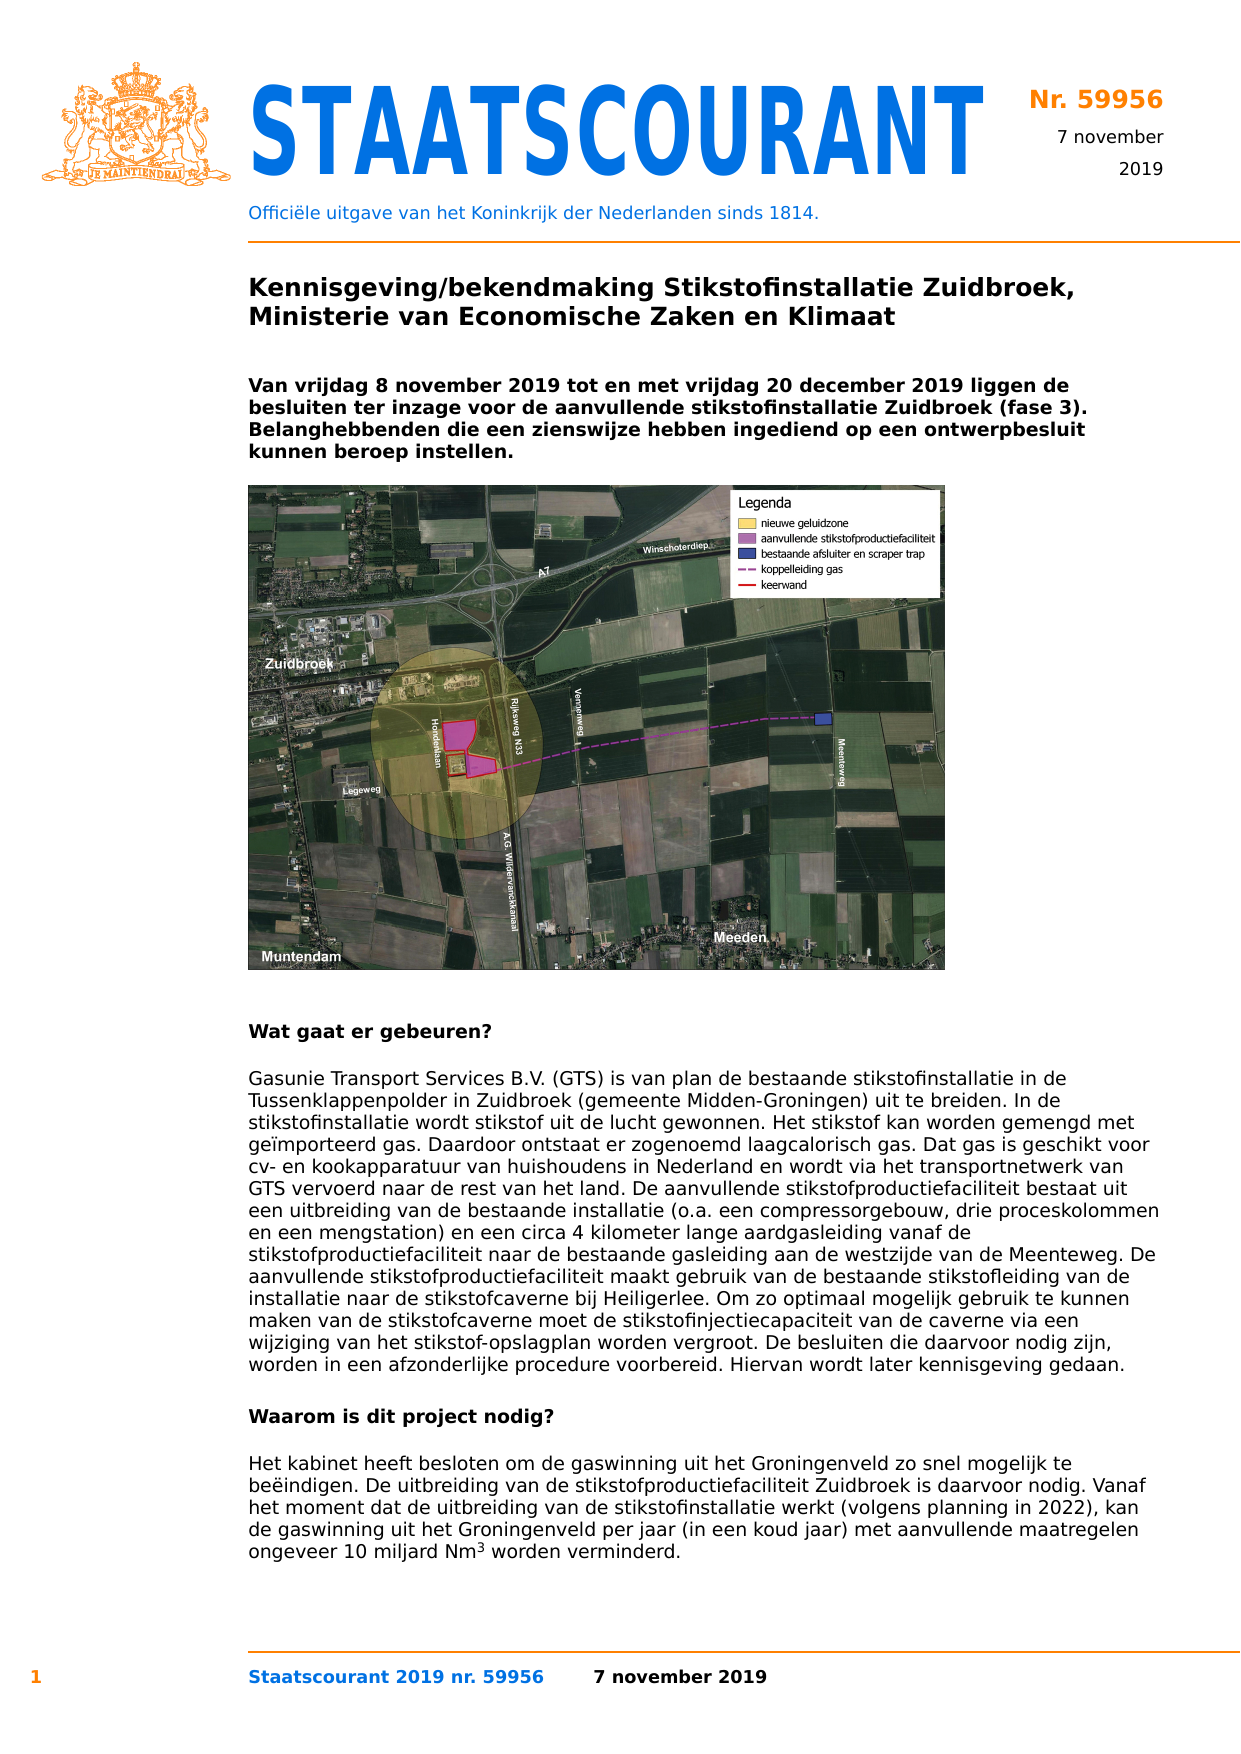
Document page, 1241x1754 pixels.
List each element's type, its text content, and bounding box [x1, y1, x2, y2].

subtitle Waarom is dit project nodig? [248, 1406, 1163, 1428]
text Van vrijdag 8 november 2019 tot en met vrijdag 20 december 2019 liggen de besluiten ter inzage voor de aanvullende stikstofinstallatie Zuidbroek (fase 3). Belanghebbenden die een zienswijze hebben ingediend op een ontwerpbesluit kunnen beroep instellen. [248, 375, 1163, 463]
table_header Nr. 59956 [998, 62, 1240, 121]
table_cell Officiële uitgave van het Koninkrijk der Nederlanden sinds 1814. [248, 203, 1240, 241]
picture [41, 62, 231, 186]
subtitle Kennisgeving/bekendmaking Stikstofinstallatie Zuidbroek, Ministerie van Economische Zaken en Klimaat [248, 273, 1163, 331]
table_cell 7 november [998, 121, 1240, 153]
table_header [25, 62, 248, 241]
text Gasunie Transport Services B.V. (GTS) is van plan de bestaande stikstofinstallatie in de Tussenklappenpolder in Zuidbroek (gemeente Midden-Groningen) uit te breiden. In de stikstofinstallatie wordt stikstof uit de lucht gewonnen. Het stikstof kan worden gemengd met geïmporteerd gas. Daardoor ontstaat er zogenoemd laagcalorisch gas. Dat gas is geschikt voor cv- en kookapparatuur van huishoudens in Nederland en wordt via het transportnetwerk van GTS vervoerd naar de rest van het land. De aanvullende stikstofproductiefaciliteit bestaat uit een uitbreiding van de bestaande installatie (o.a. een compressorgebouw, drie proceskolommen en een mengstation) en een circa 4 kilometer lange aardgasleiding vanaf de stikstofproductiefaciliteit naar de bestaande gasleiding aan de westzijde van de Meenteweg. De aanvullende stikstofproductiefaciliteit maakt gebruik van de bestaande stikstofleiding van de installatie naar de stikstofcaverne bij Heiligerlee. Om zo optimaal mogelijk gebruik te kunnen maken van de stikstofcaverne moet de stikstofinjectiecapaciteit van de caverne via een wijziging van het stikstof-opslagplan worden vergroot. De besluiten die daarvoor nodig zijn, worden in een afzonderlijke procedure voorbereid. Hiervan wordt later kennisgeving gedaan. [248, 1068, 1163, 1376]
text Het kabinet heeft besloten om de gaswinning uit het Groningenveld zo snel mogelijk te beëindigen. De uitbreiding van de stikstofproductiefaciliteit Zuidbroek is daarvoor nodig. Vanaf het moment dat de uitbreiding van de stikstofinstallatie werkt (volgens planning in 2022), kan de gaswinning uit het Groningenveld per jaar (in een koud jaar) met aanvullende maatregelen ongeveer 10 miljard Nm3 worden verminderd. [248, 1453, 1163, 1563]
subtitle Wat gaat er gebeuren? [248, 1021, 1163, 1043]
table_cell 2019 [998, 153, 1240, 203]
picture [248, 485, 945, 970]
table_header STAATSCOURANT [248, 62, 998, 203]
